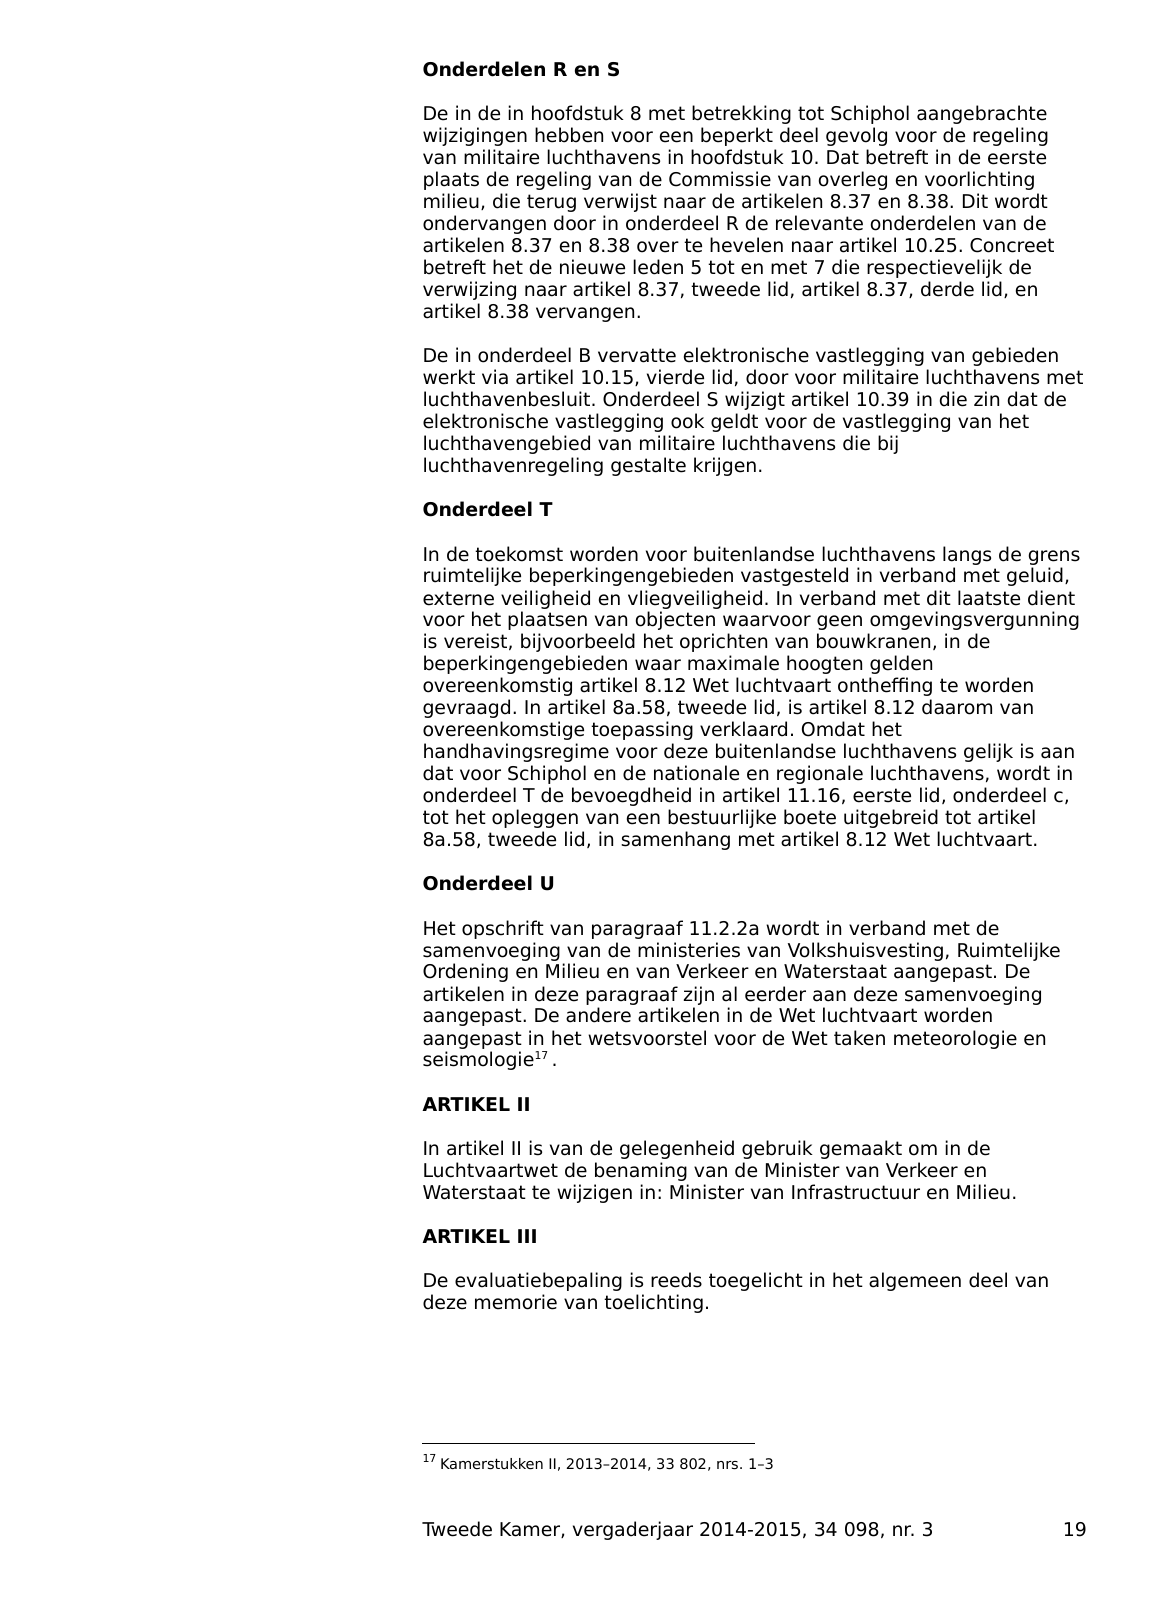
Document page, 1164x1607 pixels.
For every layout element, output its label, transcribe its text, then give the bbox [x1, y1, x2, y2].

subtitle Onderdeel T [422, 499, 1087, 521]
text Kamerstukken II, 2013–2014, 33 802, nrs. 1–3 [422, 1452, 1087, 1474]
subtitle ARTIKEL II [422, 1093, 1087, 1116]
text De evaluatiebepaling is reeds toegelicht in het algemeen deel van deze memorie van toelichting. [422, 1270, 1087, 1314]
text Het opschrift van paragraaf 11.2.2a wordt in verband met de samenvoeging van de ministeries van Volkshuisvesting, Ruimtelijke Ordening en Milieu en van Verkeer en Waterstaat aangepast. De artikelen in deze paragraaf zijn al eerder aan deze samenvoeging aangepast. De andere artikelen in de Wet luchtvaart worden aangepast in het wetsvoorstel voor de Wet taken meteorologie en seismologie. [422, 917, 1087, 1071]
subtitle Onderdelen R en S [422, 59, 1087, 81]
text De in onderdeel B vervatte elektronische vastlegging van gebieden werkt via artikel 10.15, vierde lid, door voor militaire luchthavens met luchthavenbesluit. Onderdeel S wijzigt artikel 10.39 in die zin dat de elektronische vastlegging ook geldt voor de vastlegging van het luchthavengebied van militaire luchthavens die bij luchthavenregeling gestalte krijgen. [422, 345, 1087, 477]
subtitle ARTIKEL III [422, 1226, 1087, 1248]
text In artikel II is van de gelegenheid gebruik gemaakt om in de Luchtvaartwet de benaming van de Minister van Verkeer en Waterstaat te wijzigen in: Minister van Infrastructuur en Milieu. [422, 1138, 1087, 1204]
text In de toekomst worden voor buitenlandse luchthavens langs de grens ruimtelijke beperkingengebieden vastgesteld in verband met geluid, externe veiligheid en vliegveiligheid. In verband met dit laatste dient voor het plaatsen van objecten waarvoor geen omgevingsvergunning is vereist, bijvoorbeeld het oprichten van bouwkranen, in de beperkingengebieden waar maximale hoogten gelden overeenkomstig artikel 8.12 Wet luchtvaart ontheffing te worden gevraagd. In artikel 8a.58, tweede lid, is artikel 8.12 daarom van overeenkomstige toepassing verklaard. Omdat het handhavingsregime voor deze buitenlandse luchthavens gelijk is aan dat voor Schiphol en de nationale en regionale luchthavens, wordt in onderdeel T de bevoegdheid in artikel 11.16, eerste lid, onderdeel c, tot het opleggen van een bestuurlijke boete uitgebreid tot artikel 8a.58, tweede lid, in samenhang met artikel 8.12 Wet luchtvaart. [422, 543, 1087, 851]
subtitle Onderdeel U [422, 873, 1087, 895]
text De in de in hoofdstuk 8 met betrekking tot Schiphol aangebrachte wijzigingen hebben voor een beperkt deel gevolg voor de regeling van militaire luchthavens in hoofdstuk 10. Dat betreft in de eerste plaats de regeling van de Commissie van overleg en voorlichting milieu, die terug verwijst naar de artikelen 8.37 en 8.38. Dit wordt ondervangen door in onderdeel R de relevante onderdelen van de artikelen 8.37 en 8.38 over te hevelen naar artikel 10.25. Concreet betreft het de nieuwe leden 5 tot en met 7 die respectievelijk de verwijzing naar artikel 8.37, tweede lid, artikel 8.37, derde lid, en artikel 8.38 vervangen. [422, 103, 1087, 323]
